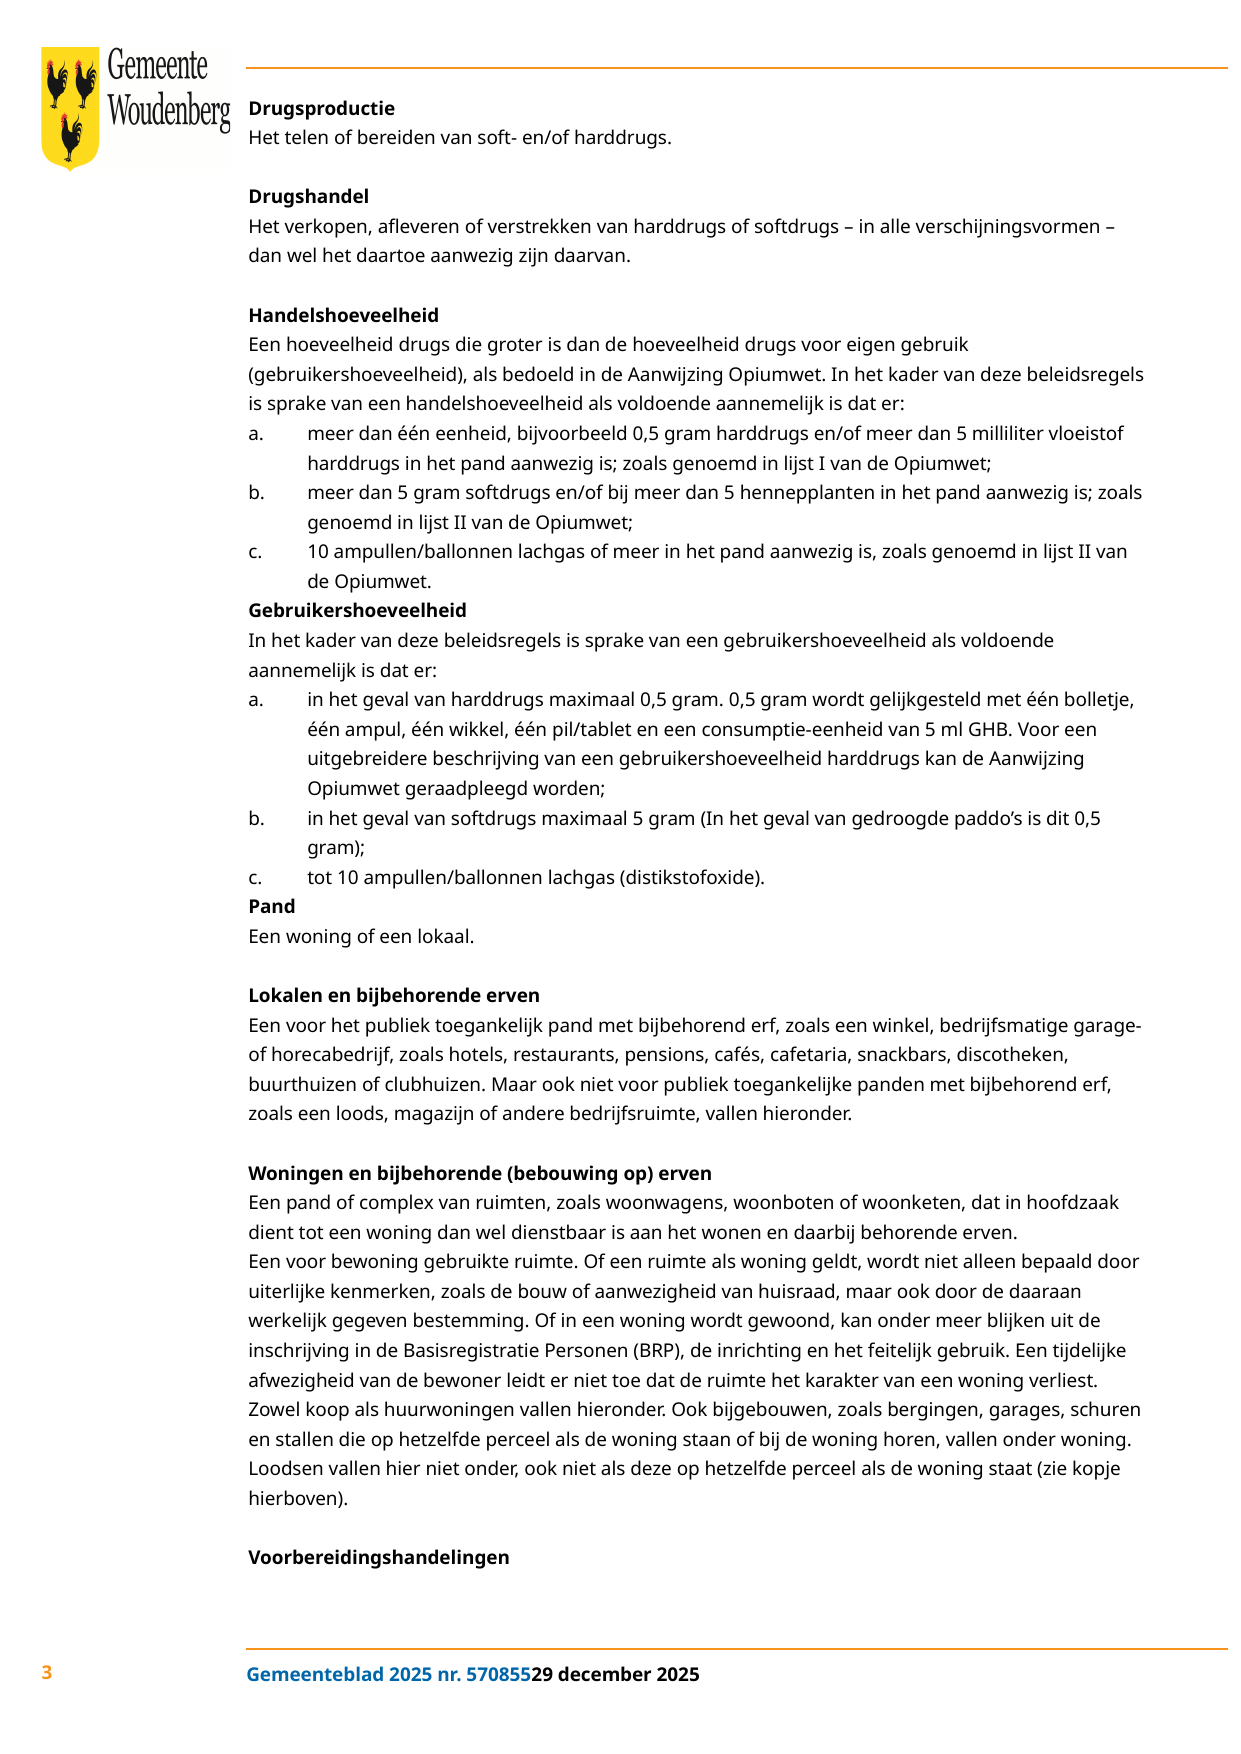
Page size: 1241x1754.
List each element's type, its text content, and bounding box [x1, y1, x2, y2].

text Voorbereidingshandelingen [248, 1544, 1152, 1570]
list meer dan één eenheid, bijvoorbeeld 0,5 gram harddrugs en/of meer dan 5 milliliter vloeistof harddrugs in het pand aanwezig is; zoals genoemd in lijst I van de Opiumwet; [248, 420, 1152, 476]
text Een hoeveelheid drugs die groter is dan de hoeveelheid drugs voor eigen gebruik (gebruikershoeveelheid), als bedoeld in de Aanwijzing Opiumwet. In het kader van deze beleidsregels is sprake van een handelshoeveelheid als voldoende aannemelijk is dat er: [248, 331, 1152, 416]
picture [41, 47, 231, 172]
text Een voor bewoning gebruikte ruimte. Of een ruimte als woning geldt, wordt niet alleen bepaald door uiterlijke kenmerken, zoals de bouw of aanwezigheid van huisraad, maar ook door de daaraan werkelijk gegeven bestemming. Of in een woning wordt gewoond, kan onder meer blijken uit de inschrijving in de Basisregistratie Personen (BRP), de inrichting en het feitelijk gebruik. Een tijdelijke afwezigheid van de bewoner leidt er niet toe dat de ruimte het karakter van een woning verliest. Zowel koop als huurwoningen vallen hieronder. Ook bijgebouwen, zoals bergingen, garages, schuren en stallen die op hetzelfde perceel als de woning staan of bij de woning horen, vallen onder woning. Loodsen vallen hier niet onder, ook niet als deze op hetzelfde perceel als de woning staat (zie kopje hierboven). [248, 1248, 1152, 1511]
text Een pand of complex van ruimten, zoals woonwagens, woonboten of woonketen, dat in hoofdzaak dient tot een woning dan wel dienstbaar is aan het wonen en daarbij behorende erven. [248, 1189, 1152, 1245]
list 10 ampullen/ballonnen lachgas of meer in het pand aanwezig is, zoals genoemd in lijst II van de Opiumwet. [248, 538, 1152, 594]
text Een voor het publiek toegankelijk pand met bijbehorend erf, zoals een winkel, bedrijfsmatige garage- of horecabedrijf, zoals hotels, restaurants, pensions, cafés, cafetaria, snackbars, discotheken, buurthuizen of clubhuizen. Maar ook niet voor publiek toegankelijke panden met bijbehorend erf, zoals een loods, magazijn of andere bedrijfsruimte, vallen hieronder. [248, 1012, 1152, 1126]
text Lokalen en bijbehorende erven [248, 982, 1152, 1008]
text Woningen en bijbehorende (bebouwing op) erven [248, 1160, 1152, 1186]
list in het geval van softdrugs maximaal 5 gram (In het geval van gedroogde paddo’s is dit 0,5 gram); [248, 805, 1152, 860]
text Een woning of een lokaal. [248, 923, 1152, 949]
list in het geval van harddrugs maximaal 0,5 gram. 0,5 gram wordt gelijkgesteld met één bolletje, één ampul, één wikkel, één pil/tablet en een consumptie-eenheid van 5 ml GHB. Voor een uitgebreidere beschrijving van een gebruikershoeveelheid harddrugs kan de Aanwijzing Opiumwet geraadpleegd worden; [248, 686, 1152, 801]
text Drugshandel [248, 183, 1152, 209]
text Het telen of bereiden van soft- en/of harddrugs. [248, 124, 1152, 150]
text Handelshoeveelheid [248, 302, 1152, 328]
text Het verkopen, afleveren of verstrekken van harddrugs of softdrugs – in alle verschijningsvormen – dan wel het daartoe aanwezig zijn daarvan. [248, 213, 1152, 268]
text Pand [248, 893, 1152, 919]
text Drugsproductie [248, 95, 1152, 121]
list meer dan 5 gram softdrugs en/of bij meer dan 5 hennepplanten in het pand aanwezig is; zoals genoemd in lijst II van de Opiumwet; [248, 479, 1152, 535]
list tot 10 ampullen/ballonnen lachgas (distikstofoxide). [248, 864, 1152, 890]
text In het kader van deze beleidsregels is sprake van een gebruikershoeveelheid als voldoende aannemelijk is dat er: [248, 627, 1152, 683]
text Gebruikershoeveelheid [248, 598, 1152, 623]
